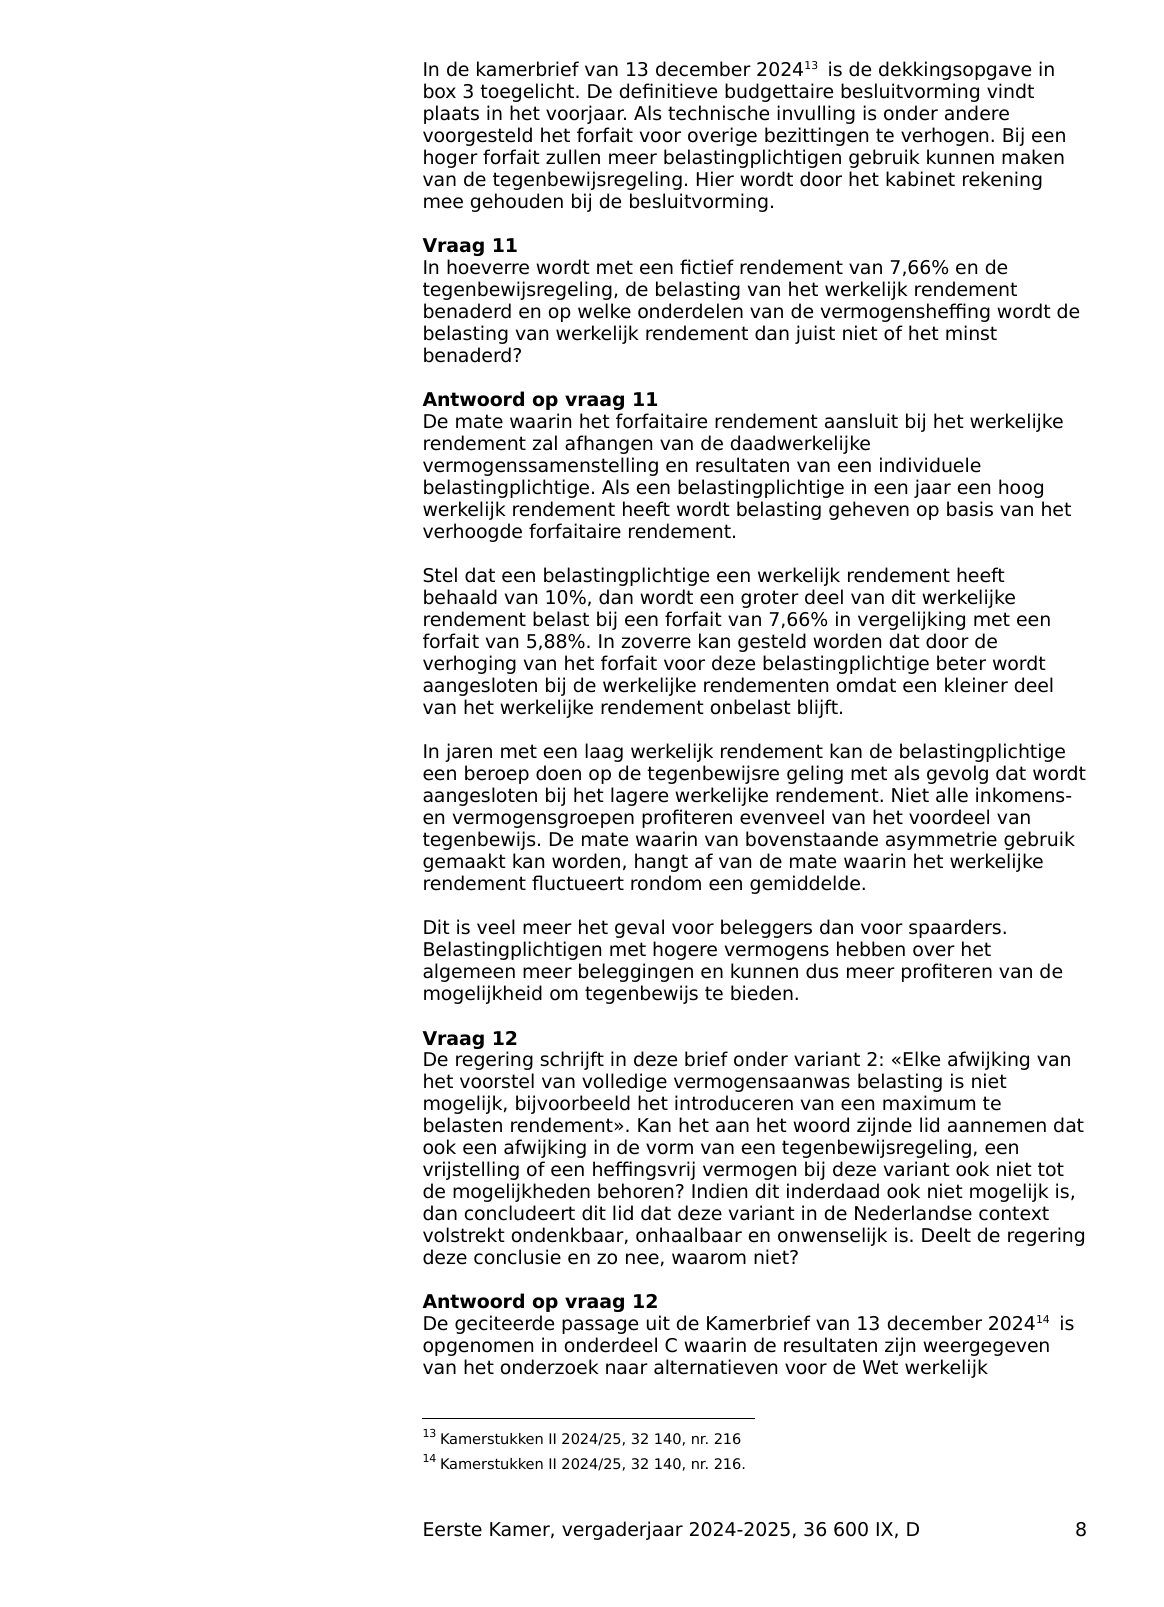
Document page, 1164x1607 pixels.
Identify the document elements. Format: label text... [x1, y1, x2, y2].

text Stel dat een belastingplichtige een werkelijk rendement heeft behaald van 10%, dan wordt een groter deel van dit werkelijke rendement belast bij een forfait van 7,66% in vergelijking met een forfait van 5,88%. In zoverre kan gesteld worden dat door de verhoging van het forfait voor deze belastingplichtige beter wordt aangesloten bij de werkelijke rendementen omdat een kleiner deel van het werkelijke rendement onbelast blijft. [422, 565, 1087, 719]
text In de kamerbrief van 13 december 2024 is de dekkingsopgave in box 3 toegelicht. De definitieve budgettaire besluitvorming vindt plaats in het voorjaar. Als technische invulling is onder andere voorgesteld het forfait voor overige bezittingen te verhogen. Bij een hoger forfait zullen meer belastingplichtigen gebruik kunnen maken van de tegenbewijsregeling. Hier wordt door het kabinet rekening mee gehouden bij de besluitvorming. [422, 59, 1087, 213]
text Vraag 11 [422, 235, 1087, 257]
text Vraag 12 [422, 1027, 1087, 1049]
text Dit is veel meer het geval voor beleggers dan voor spaarders. Belastingplichtigen met hogere vermogens hebben over het algemeen meer beleggingen en kunnen dus meer profiteren van de mogelijkheid om tegenbewijs te bieden. [422, 917, 1087, 1005]
text De mate waarin het forfaitaire rendement aansluit bij het werkelijke rendement zal afhangen van de daadwerkelijke vermogenssamenstelling en resultaten van een individuele belastingplichtige. Als een belastingplichtige in een jaar een hoog werkelijk rendement heeft wordt belasting geheven op basis van het verhoogde forfaitaire rendement. [422, 411, 1087, 543]
text In hoeverre wordt met een fictief rendement van 7,66% en de tegenbewijsregeling, de belasting van het werkelijk rendement benaderd en op welke onderdelen van de vermogensheffing wordt de belasting van werkelijk rendement dan juist niet of het minst benaderd? [422, 257, 1087, 367]
text Kamerstukken II 2024/25, 32 140, nr. 216. [422, 1452, 1087, 1474]
text Antwoord op vraag 11 [422, 389, 1087, 411]
text In jaren met een laag werkelijk rendement kan de belastingplichtige een beroep doen op de tegenbewijsre­ geling met als gevolg dat wordt aangesloten bij het lagere werkelijke rendement. Niet alle inkomens- en vermogensgroepen profiteren evenveel van het voordeel van tegenbewijs. De mate waarin van bovenstaande asymmetrie gebruik gemaakt kan worden, hangt af van de mate waarin het werkelijke rendement fluctueert rondom een gemiddelde. [422, 741, 1087, 895]
text Kamerstukken II 2024/25, 32 140, nr. 216 [422, 1427, 1087, 1449]
text De geciteerde passage uit de Kamerbrief van 13 december 2024 is opgenomen in onderdeel C waarin de resultaten zijn weergegeven van het onderzoek naar alternatieven voor de Wet werkelijk [422, 1313, 1087, 1379]
text De regering schrijft in deze brief onder variant 2: «Elke afwijking van het voorstel van volledige vermogensaanwas­ belasting is niet mogelijk, bijvoorbeeld het introduceren van een maximum te belasten rendement». Kan het aan het woord zijnde lid aannemen dat ook een afwijking in de vorm van een tegenbewijsregeling, een vrijstelling of een heffingsvrij vermogen bij deze variant ook niet tot de mogelijkheden behoren? Indien dit inderdaad ook niet mogelijk is, dan concludeert dit lid dat deze variant in de Nederlandse context volstrekt ondenkbaar, onhaalbaar en onwenselijk is. Deelt de regering deze conclusie en zo nee, waarom niet? [422, 1049, 1087, 1269]
text Antwoord op vraag 12 [422, 1291, 1087, 1313]
